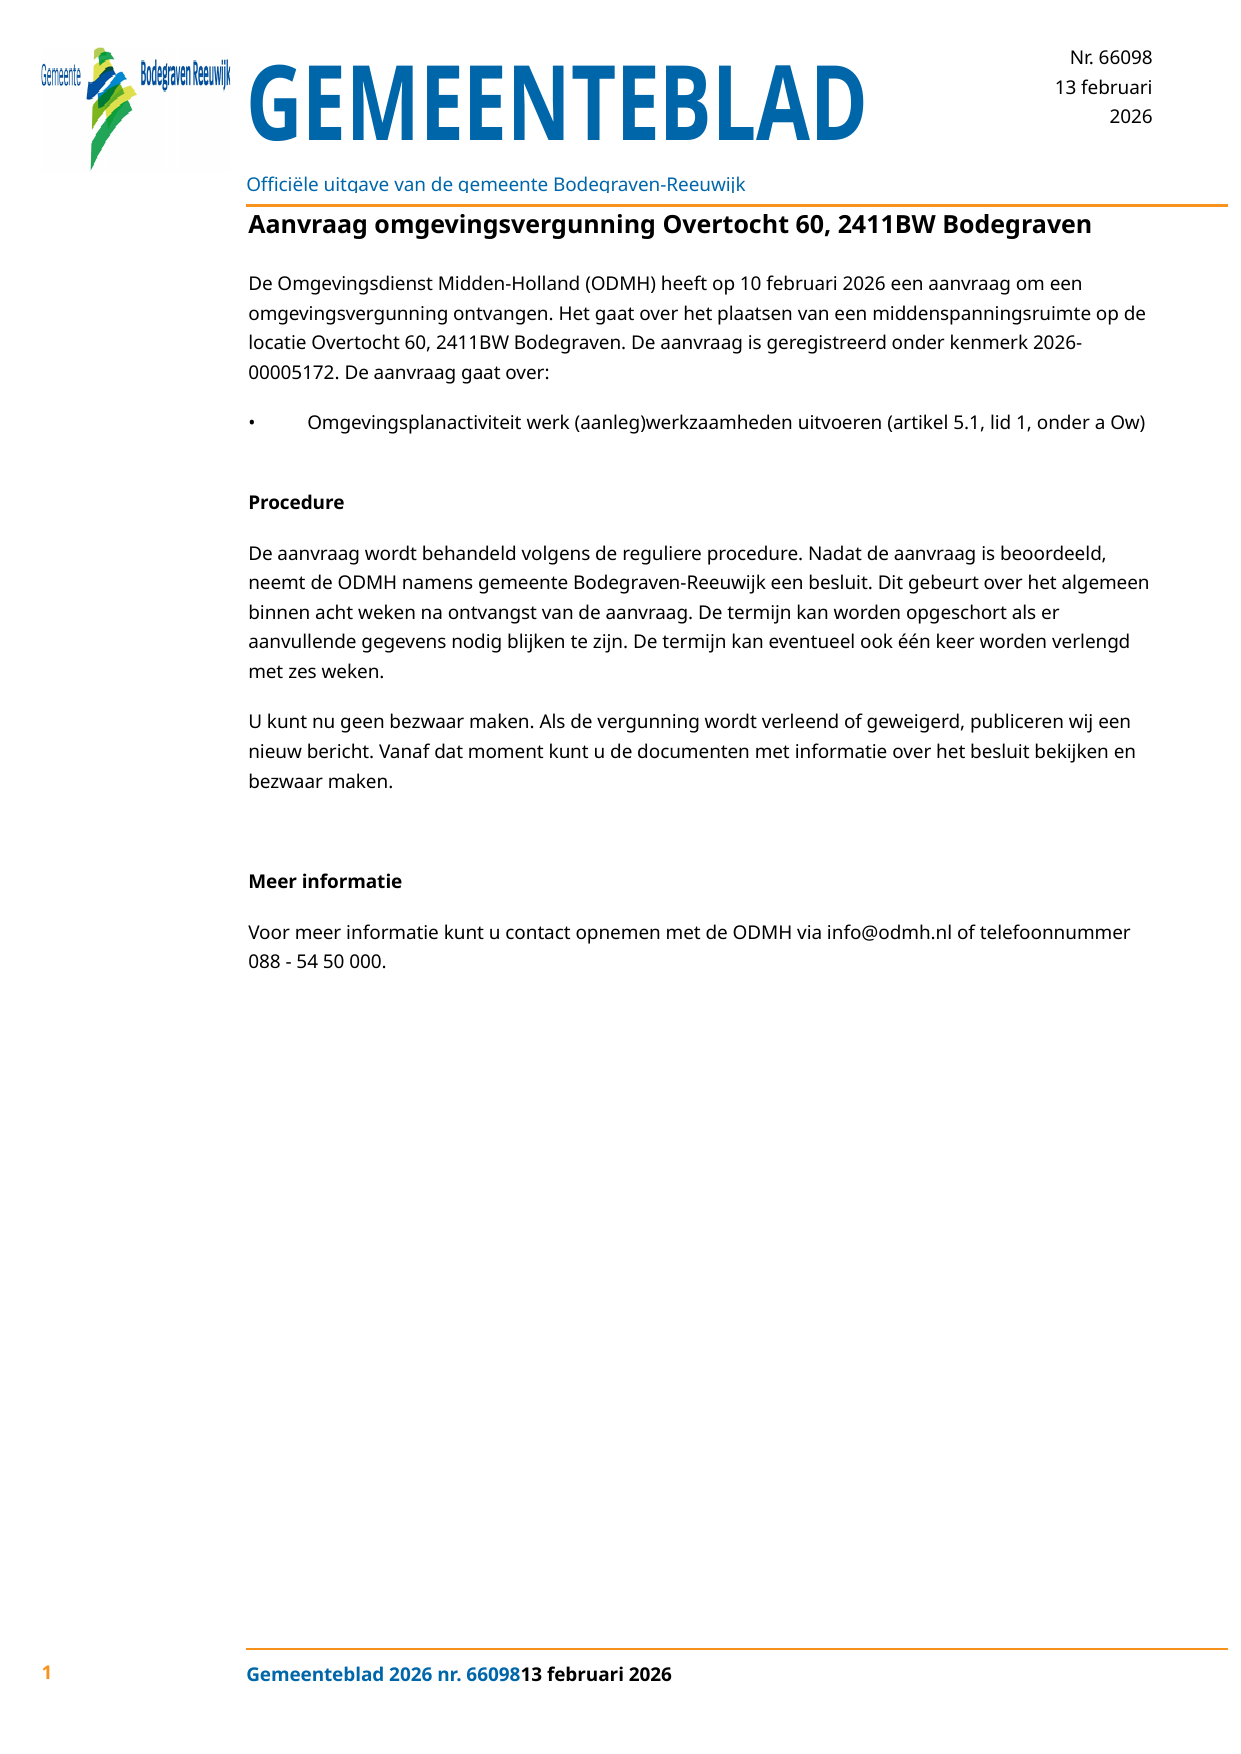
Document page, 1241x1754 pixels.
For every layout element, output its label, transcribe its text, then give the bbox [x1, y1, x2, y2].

text Aanvraag omgevingsvergunning Overtocht 60, 2411BW Bodegraven [248, 207, 1152, 241]
text Procedure [248, 489, 1152, 515]
text Voor meer informatie kunt u contact opnemen met de ODMH via info@odmh.nl of telefoonnummer 088 - 54 50 000. [248, 919, 1152, 974]
text Meer informatie [248, 869, 1152, 894]
text De aanvraag wordt behandeld volgens de reguliere procedure. Nadat de aanvraag is beoordeeld, neemt de ODMH namens gemeente Bodegraven-Reeuwijk een besluit. Dit gebeurt over het algemeen binnen acht weken na ontvangst van de aanvraag. De termijn kan worden opgeschort als er aanvullende gegevens nodig blijken te zijn. De termijn kan eventueel ook één keer worden verlengd met zes weken. [248, 540, 1152, 684]
picture [41, 47, 231, 172]
text U kunt nu geen bezwaar maken. Als de vergunning wordt verleend of geweigerd, publiceren wij een nieuw bericht. Vanaf dat moment kunt u de documenten met informatie over het besluit bekijken en bezwaar maken. [248, 709, 1152, 793]
text De Omgevingsdienst Midden-Holland (ODMH) heeft op 10 februari 2026 een aanvraag om een omgevingsvergunning ontvangen. Het gaat over het plaatsen van een middenspanningsruimte op de locatie Overtocht 60, 2411BW Bodegraven. De aanvraag is geregistreerd onder kenmerk 2026-00005172. De aanvraag gaat over: [248, 270, 1152, 385]
list Omgevingsplanactiviteit werk (aanleg)werkzaamheden uitvoeren (artikel 5.1, lid 1, onder a Ow) [248, 409, 1152, 435]
